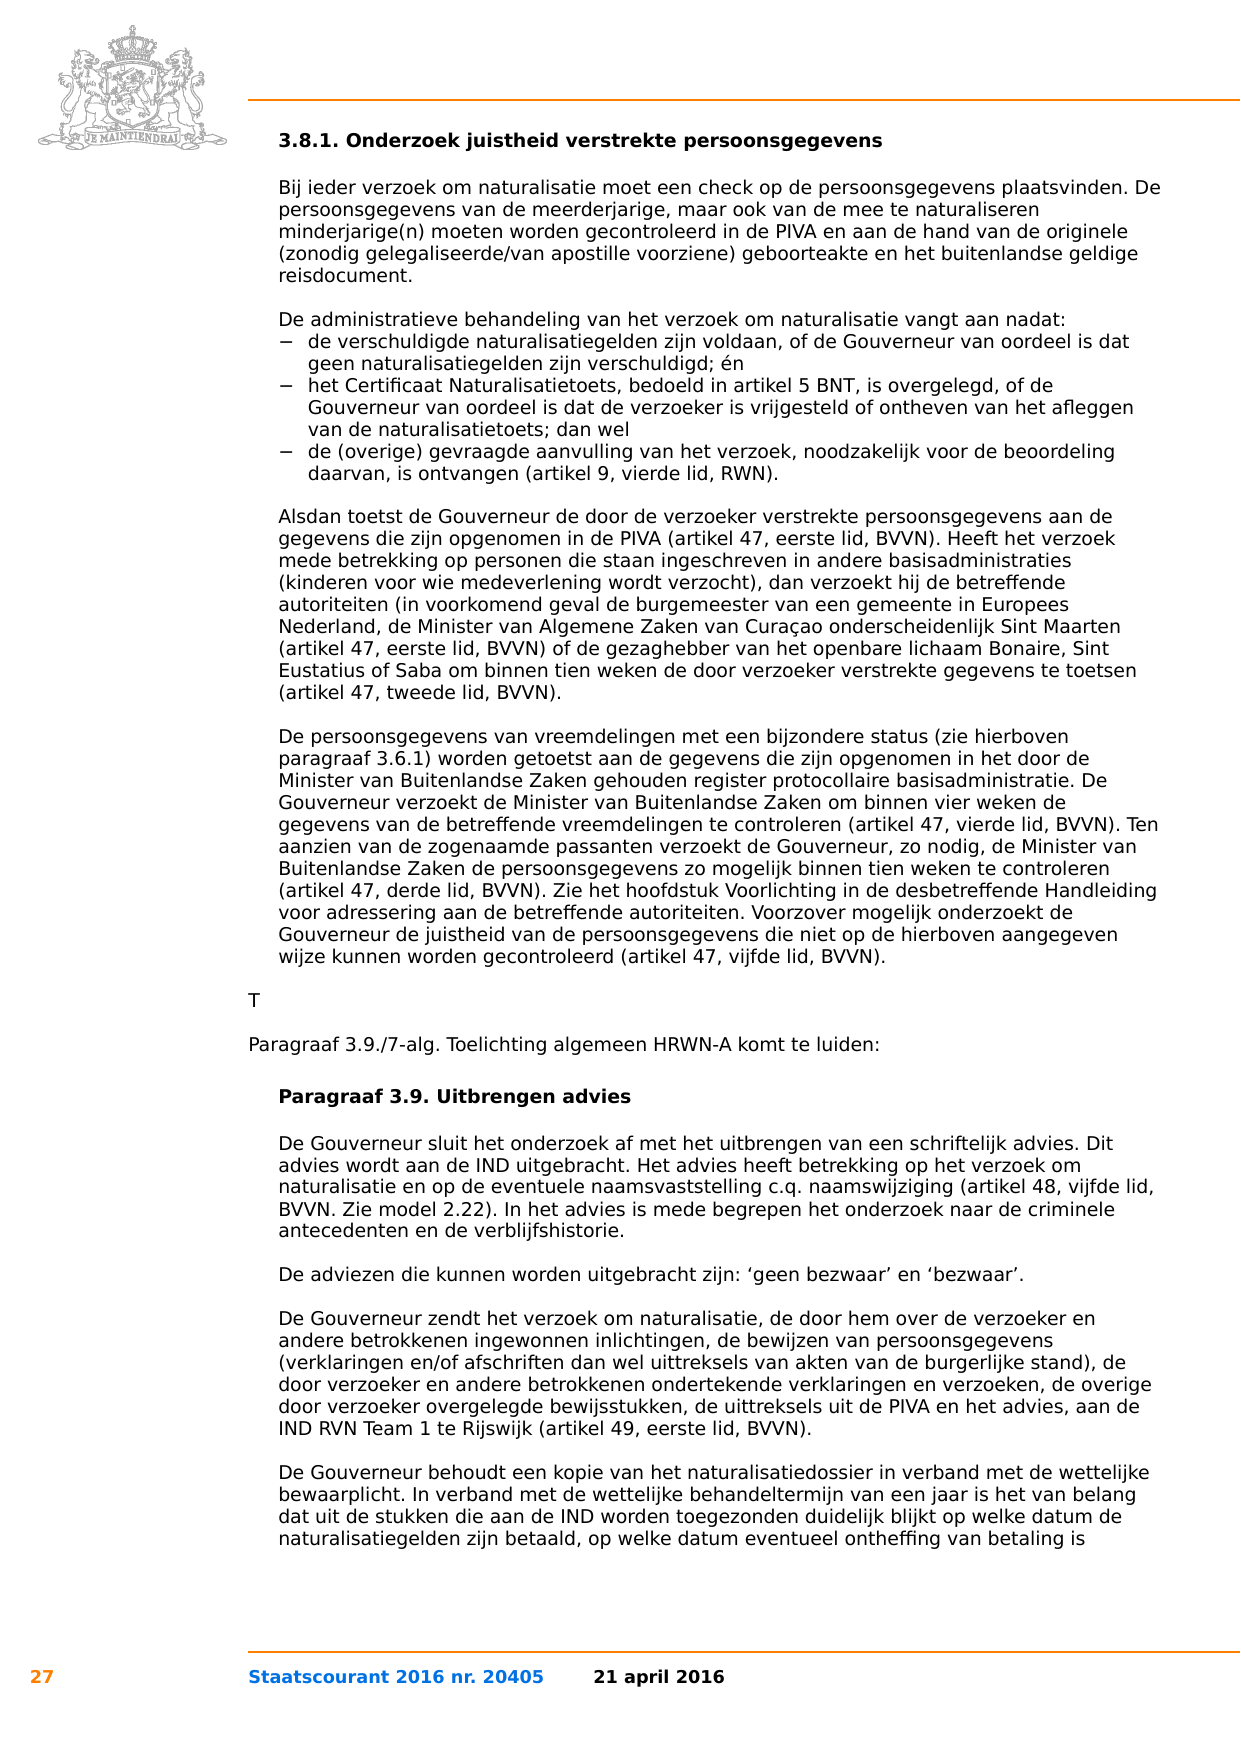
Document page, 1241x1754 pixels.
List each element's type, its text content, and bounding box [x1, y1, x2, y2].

text T [248, 990, 1163, 1012]
text − de (overige) gevraagde aanvulling van het verzoek, noodzakelijk voor de beoordeling daarvan, is ontvangen (artikel 9, vierde lid, RWN). [278, 441, 1163, 484]
picture [38, 25, 227, 150]
text De persoonsgegevens van vreemdelingen met een bijzondere status (zie hierboven paragraaf 3.6.1) worden getoetst aan de gegevens die zijn opgenomen in het door de Minister van Buitenlandse Zaken gehouden register protocollaire basisadministratie. De Gouverneur verzoekt de Minister van Buitenlandse Zaken om binnen vier weken de gegevens van de betreffende vreemdelingen te controleren (artikel 47, vierde lid, BVVN). Ten aanzien van de zogenaamde passanten verzoekt de Gouverneur, zo nodig, de Minister van Buitenlandse Zaken de persoonsgegevens zo mogelijk binnen tien weken te controleren (artikel 47, derde lid, BVVN). Zie het hoofdstuk Voorlichting in de desbetreffende Handleiding voor adressering aan de betreffende autoriteiten. Voorzover mogelijk onderzoekt de Gouverneur de juistheid van de persoonsgegevens die niet op de hierboven aangegeven wijze kunnen worden gecontroleerd (artikel 47, vijfde lid, BVVN). [278, 726, 1163, 968]
text De Gouverneur behoudt een kopie van het naturalisatiedossier in verband met de wettelijke bewaarplicht. In verband met de wettelijke behandeltermijn van een jaar is het van belang dat uit de stukken die aan de IND worden toegezonden duidelijk blijkt op welke datum de naturalisatiegelden zijn betaald, op welke datum eventueel ontheffing van betaling is [278, 1462, 1163, 1550]
text Paragraaf 3.9./7-alg. Toelichting algemeen HRWN-A komt te luiden: [248, 1033, 1163, 1056]
subtitle Paragraaf 3.9. Uitbrengen advies [278, 1086, 1163, 1107]
text De Gouverneur sluit het onderzoek af met het uitbrengen van een schriftelijk advies. Dit advies wordt aan de IND uitgebracht. Het advies heeft betrekking op het verzoek om naturalisatie en op de eventuele naamsvaststelling c.q. naamswijziging (artikel 48, vijfde lid, BVVN. Zie model 2.22). In het advies is mede begrepen het onderzoek naar de criminele antecedenten en de verblijfshistorie. [278, 1132, 1163, 1242]
text De adviezen die kunnen worden uitgebracht zijn: ‘geen bezwaar’ en ‘bezwaar’. [278, 1264, 1163, 1286]
text Bij ieder verzoek om naturalisatie moet een check op de persoonsgegevens plaatsvinden. De persoonsgegevens van de meerderjarige, maar ook van de mee te naturaliseren minderjarige(n) moeten worden gecontroleerd in de PIVA en aan de hand van de originele (zonodig gelegaliseerde/van apostille voorziene) geboorteakte en het buitenlandse geldige reisdocument. [278, 177, 1163, 287]
text De Gouverneur zendt het verzoek om naturalisatie, de door hem over de verzoeker en andere betrokkenen ingewonnen inlichtingen, de bewijzen van persoonsgegevens (verklaringen en/of afschriften dan wel uittreksels van akten van de burgerlijke stand), de door verzoeker en andere betrokkenen ondertekende verklaringen en verzoeken, de overige door verzoeker overgelegde bewijsstukken, de uittreksels uit de PIVA en het advies, aan de IND RVN Team 1 te Rijswijk (artikel 49, eerste lid, BVVN). [278, 1308, 1163, 1440]
text Alsdan toetst de Gouverneur de door de verzoeker verstrekte persoonsgegevens aan de gegevens die zijn opgenomen in de PIVA (artikel 47, eerste lid, BVVN). Heeft het verzoek mede betrekking op personen die staan ingeschreven in andere basisadministraties (kinderen voor wie medeverlening wordt verzocht), dan verzoekt hij de betreffende autoriteiten (in voorkomend geval de burgemeester van een gemeente in Europees Nederland, de Minister van Algemene Zaken van Curaçao onderscheidenlijk Sint Maarten (artikel 47, eerste lid, BVVN) of de gezaghebber van het openbare lichaam Bonaire, Sint Eustatius of Saba om binnen tien weken de door verzoeker verstrekte gegevens te toetsen (artikel 47, tweede lid, BVVN). [278, 506, 1163, 704]
text De administratieve behandeling van het verzoek om naturalisatie vangt aan nadat: [278, 309, 1163, 331]
text − het Certificaat Naturalisatietoets, bedoeld in artikel 5 BNT, is overgelegd, of de Gouverneur van oordeel is dat de verzoeker is vrijgesteld of ontheven van het afleggen van de naturalisatietoets; dan wel [278, 374, 1163, 441]
subtitle 3.8.1. Onderzoek juistheid verstrekte persoonsgegevens [278, 130, 1163, 152]
text − de verschuldigde naturalisatiegelden zijn voldaan, of de Gouverneur van oordeel is dat geen naturalisatiegelden zijn verschuldigd; én [278, 331, 1163, 374]
